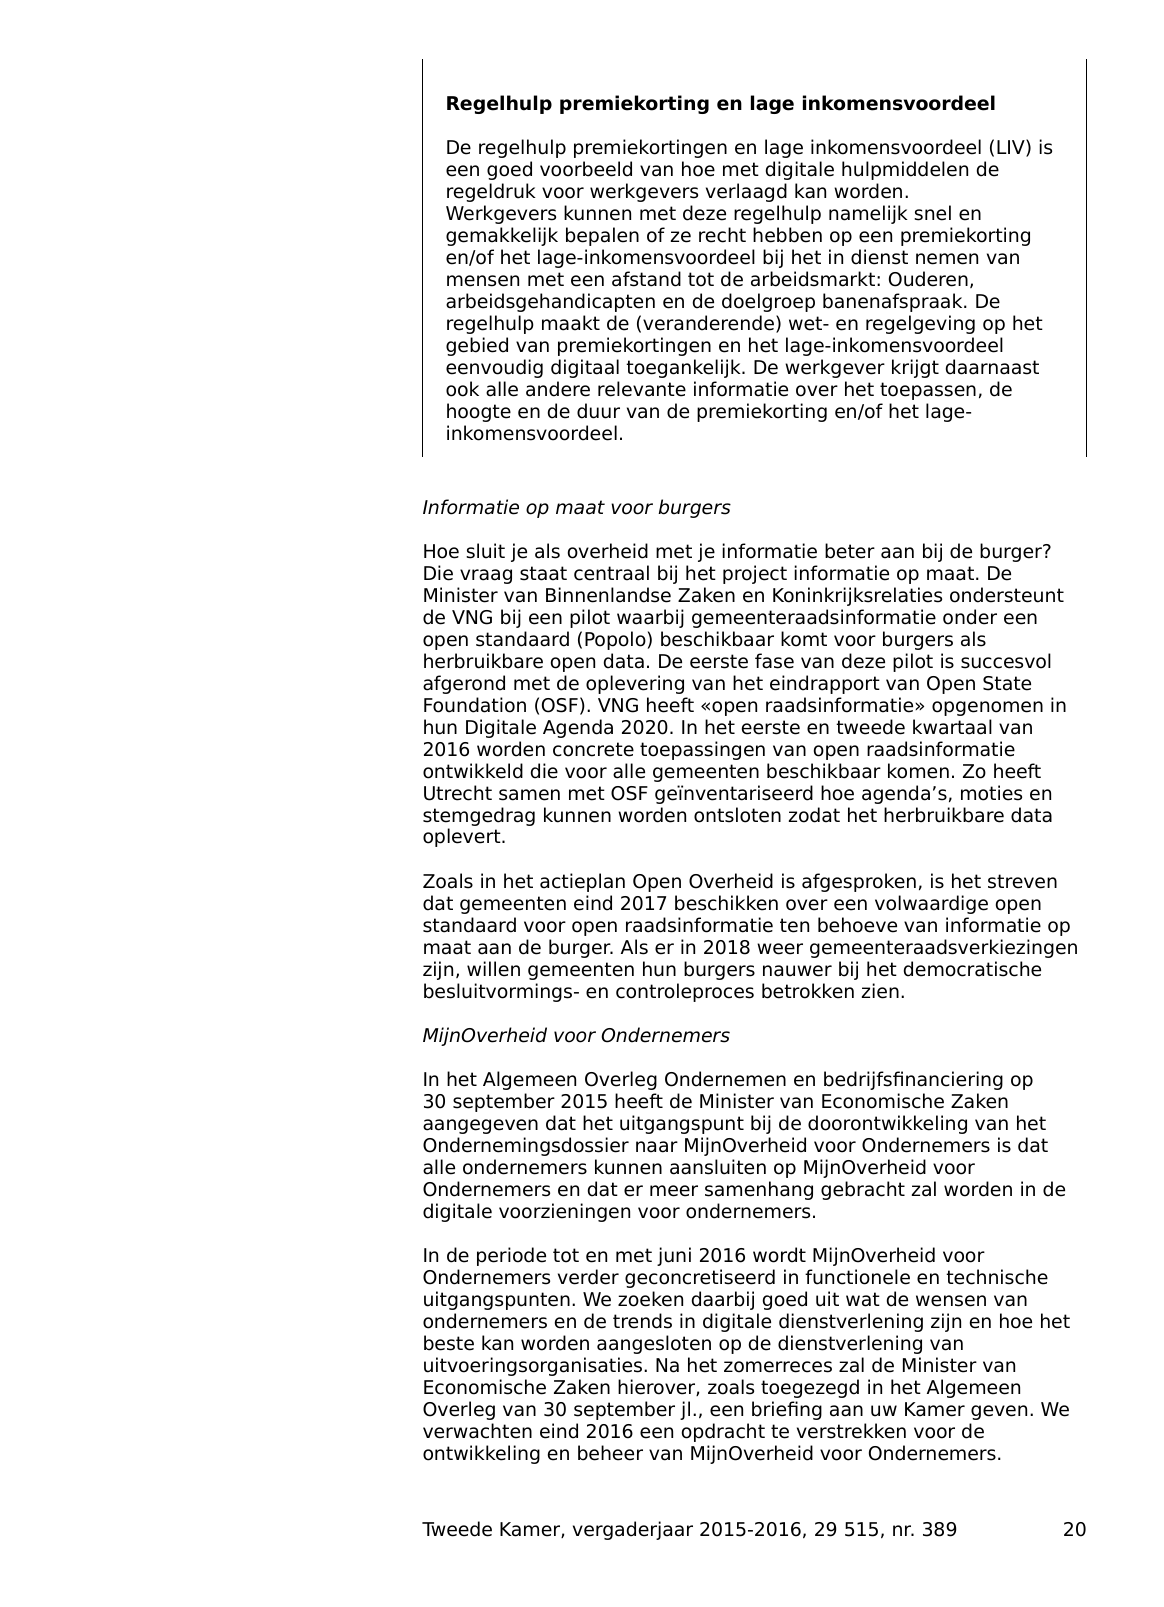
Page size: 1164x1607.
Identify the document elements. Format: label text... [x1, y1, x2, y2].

text In het Algemeen Overleg Ondernemen en bedrijfsfinanciering op 30 september 2015 heeft de Minister van Economische Zaken aangegeven dat het uitgangspunt bij de doorontwikkeling van het Ondernemingsdossier naar MijnOverheid voor Ondernemers is dat alle ondernemers kunnen aansluiten op MijnOverheid voor Ondernemers en dat er meer samenhang gebracht zal worden in de digitale voorzieningen voor ondernemers. [422, 1069, 1087, 1223]
text Hoe sluit je als overheid met je informatie beter aan bij de burger? Die vraag staat centraal bij het project informatie op maat. De Minister van Binnenlandse Zaken en Koninkrijksrelaties ondersteunt de VNG bij een pilot waarbij gemeenteraadsinformatie onder een open standaard (Popolo) beschikbaar komt voor burgers als herbruikbare open data. De eerste fase van deze pilot is succesvol afgerond met de oplevering van het eindrapport van Open State Foundation (OSF). VNG heeft «open raadsinformatie» opgenomen in hun Digitale Agenda 2020. In het eerste en tweede kwartaal van 2016 worden concrete toepassingen van open raadsinformatie ontwikkeld die voor alle gemeenten beschikbaar komen. Zo heeft Utrecht samen met OSF geïnventariseerd hoe agenda’s, moties en stemgedrag kunnen worden ontsloten zodat het herbruikbare data oplevert. [422, 541, 1087, 848]
text Zoals in het actieplan Open Overheid is afgesproken, is het streven dat gemeenten eind 2017 beschikken over een volwaardige open standaard voor open raadsinformatie ten behoeve van informatie op maat aan de burger. Als er in 2018 weer gemeenteraadsverkiezingen zijn, willen gemeenten hun burgers nauwer bij het democratische besluitvormings- en controleproces betrokken zien. [422, 871, 1087, 1002]
table_header Regelhulp premiekorting en lage inkomensvoordeel De regelhulp premiekortingen en lage inkomensvoordeel (LIV) is een goed voorbeeld van hoe met digitale hulpmiddelen de regeldruk voor werkgevers verlaagd kan worden. Werkgevers kunnen met deze regelhulp namelijk snel en gemakkelijk bepalen of ze recht hebben op een premiekorting en/of het lage-inkomensvoordeel bij het in dienst nemen van mensen met een afstand tot de arbeidsmarkt: Ouderen, arbeidsgehandicapten en de doelgroep banenafspraak. De regelhulp maakt de (veranderende) wet- en regelgeving op het gebied van premiekortingen en het lage-inkomensvoordeel eenvoudig digitaal toegankelijk. De werkgever krijgt daarnaast ook alle andere relevante informatie over het toepassen, de hoogte en de duur van de premiekorting en/of het lage-inkomensvoordeel. [423, 59, 1086, 457]
text In de periode tot en met juni 2016 wordt MijnOverheid voor Ondernemers verder geconcretiseerd in functionele en technische uitgangspunten. We zoeken daarbij goed uit wat de wensen van ondernemers en de trends in digitale dienstverlening zijn en hoe het beste kan worden aangesloten op de dienstverlening van uitvoeringsorganisaties. Na het zomerreces zal de Minister van Economische Zaken hierover, zoals toegezegd in het Algemeen Overleg van 30 september jl., een briefing aan uw Kamer geven. We verwachten eind 2016 een opdracht te verstrekken voor de ontwikkeling en beheer van MijnOverheid voor Ondernemers. [422, 1245, 1087, 1465]
subtitle Informatie op maat voor burgers [422, 497, 1087, 518]
subtitle MijnOverheid voor Ondernemers [422, 1025, 1087, 1047]
